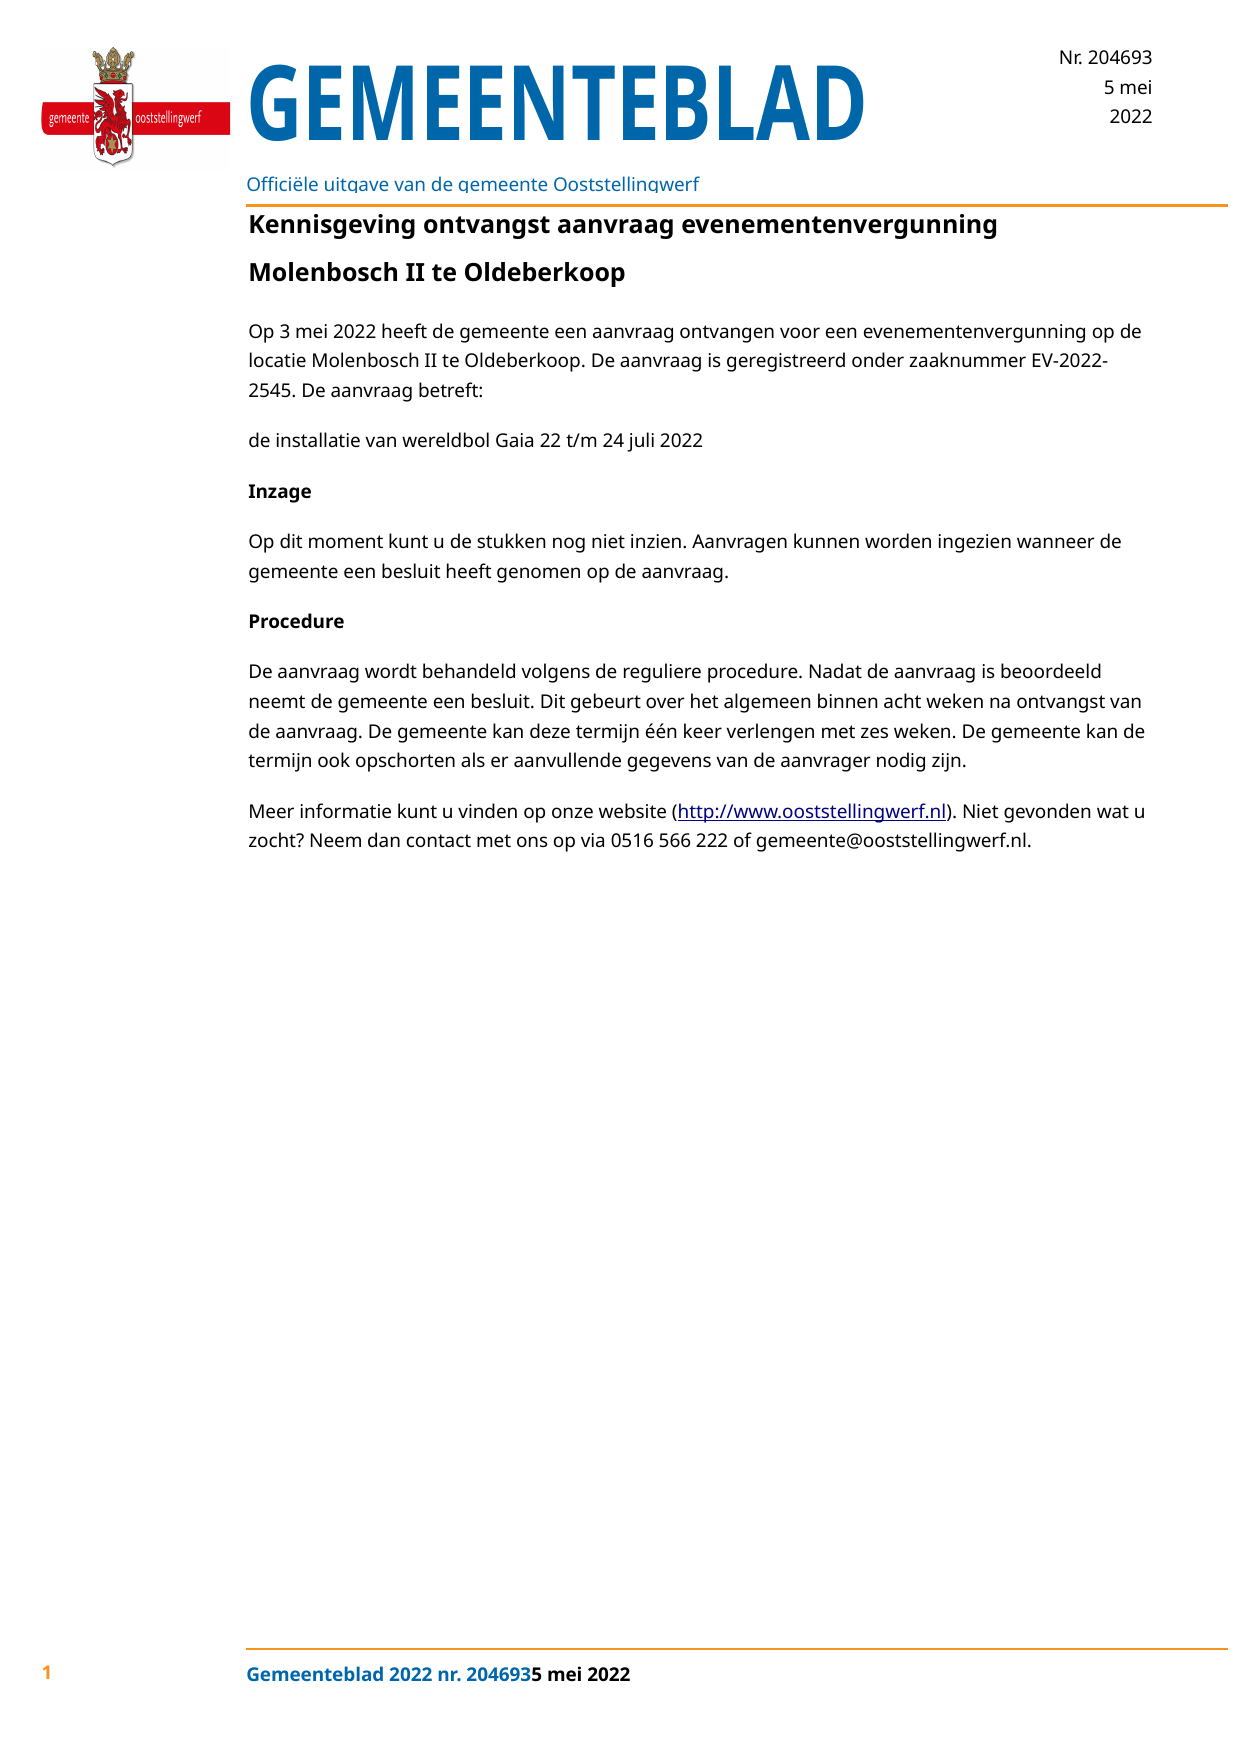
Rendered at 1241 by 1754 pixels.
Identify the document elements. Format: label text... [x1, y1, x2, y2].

text Kennisgeving ontvangst aanvraag evenementenvergunning Molenbosch II te Oldeberkoop [248, 207, 1152, 288]
text Op dit moment kunt u de stukken nog niet inzien. Aanvragen kunnen worden ingezien wanneer de gemeente een besluit heeft genomen op de aanvraag. [248, 528, 1152, 584]
text Op 3 mei 2022 heeft de gemeente een aanvraag ontvangen voor een evenementenvergunning op de locatie Molenbosch II te Oldeberkoop. De aanvraag is geregistreerd onder zaaknummer EV-2022-2545. De aanvraag betreft: [248, 318, 1152, 403]
text Inzage [248, 478, 1152, 504]
text Procedure [248, 608, 1152, 634]
text de installatie van wereldbol Gaia 22 t/m 24 juli 2022 [248, 427, 1152, 453]
text De aanvraag wordt behandeld volgens de reguliere procedure. Nadat de aanvraag is beoordeeld neemt de gemeente een besluit. Dit gebeurt over het algemeen binnen acht weken na ontvangst van de aanvraag. De gemeente kan deze termijn één keer verlengen met zes weken. De gemeente kan de termijn ook opschorten als er aanvullende gegevens van de aanvrager nodig zijn. [248, 659, 1152, 773]
text Meer informatie kunt u vinden op onze website (http://www.ooststellingwerf.nl). Niet gevonden wat u zocht? Neem dan contact met ons op via 0516 566 222 of gemeente@ooststellingwerf.nl. [248, 798, 1152, 853]
picture [41, 47, 231, 172]
